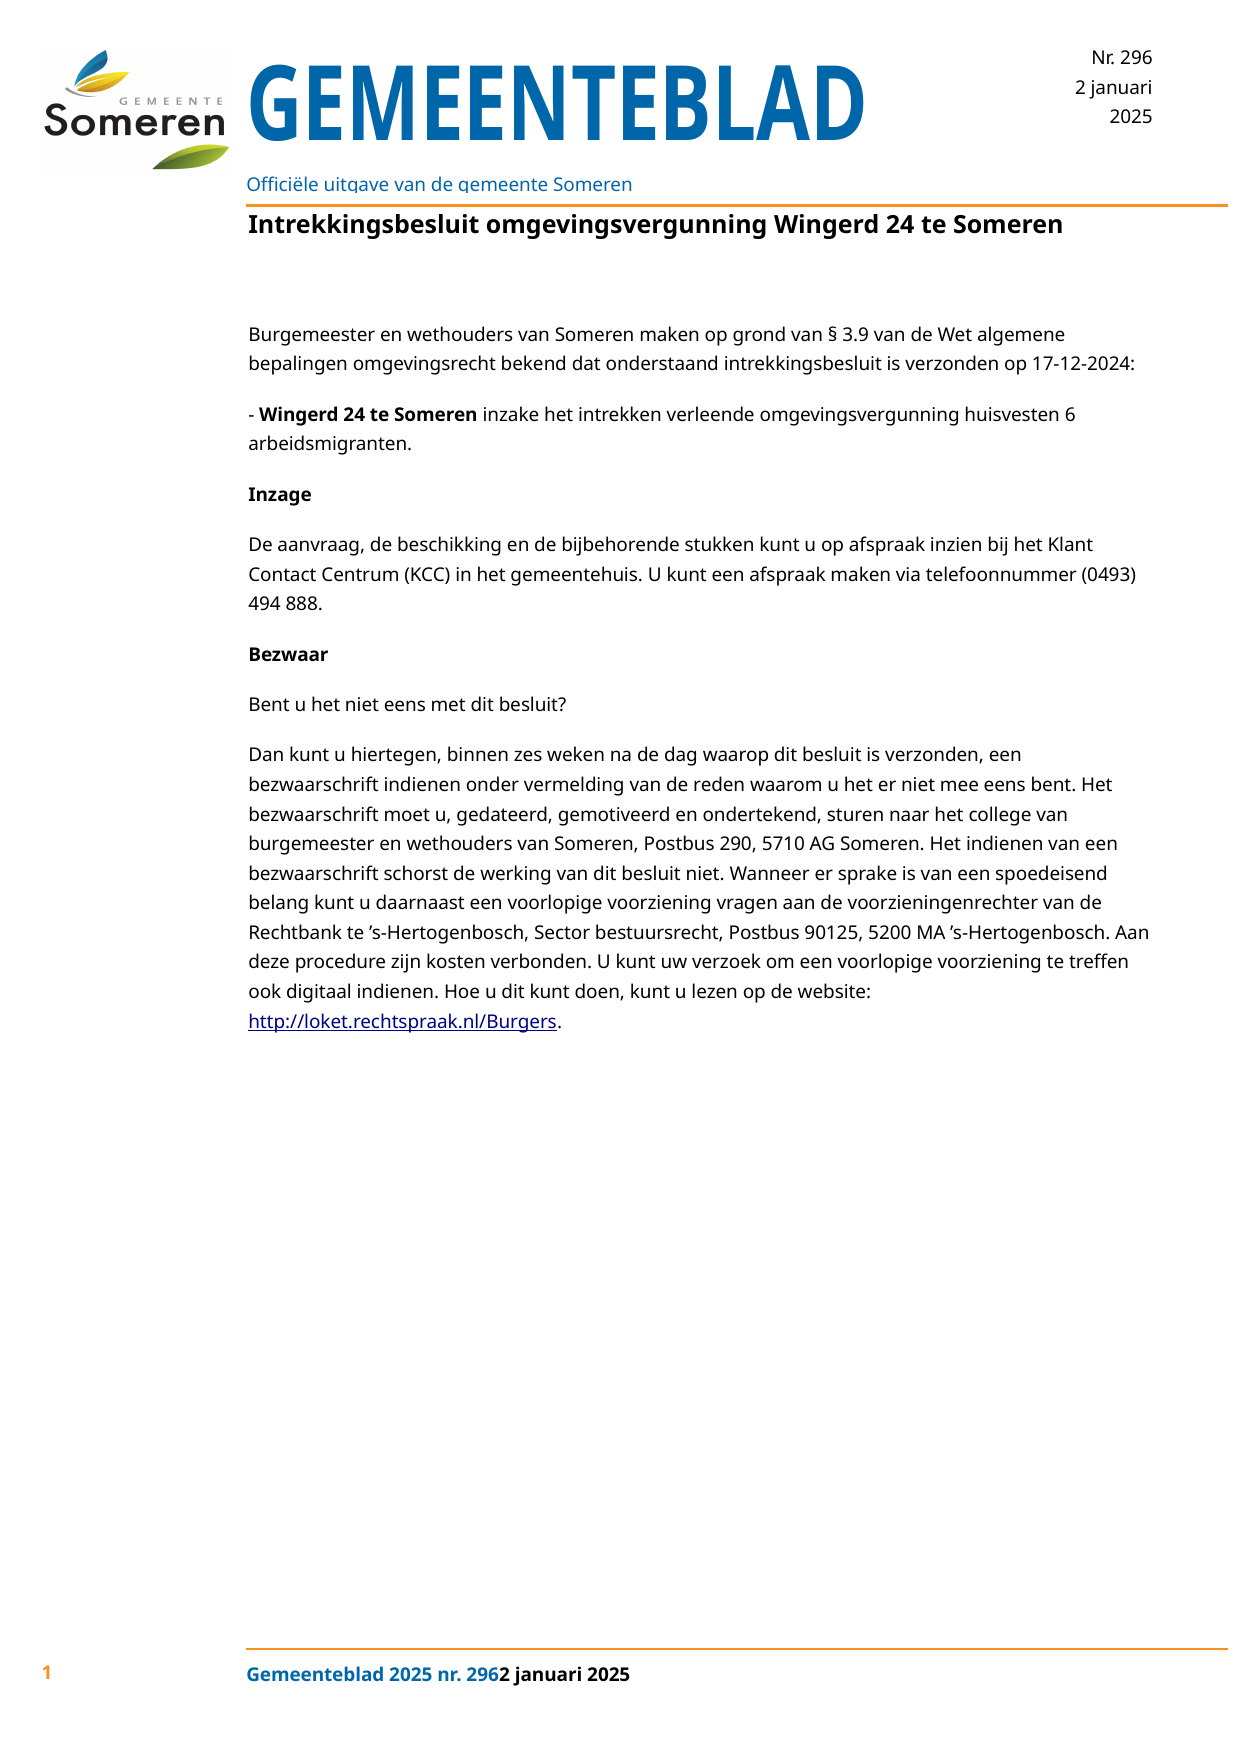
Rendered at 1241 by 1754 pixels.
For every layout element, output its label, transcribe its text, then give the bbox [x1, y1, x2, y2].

text Bent u het niet eens met dit besluit? [248, 691, 1152, 717]
text Dan kunt u hiertegen, binnen zes weken na de dag waarop dit besluit is verzonden, een bezwaarschrift indienen onder vermelding van de reden waarom u het er niet mee eens bent. Het bezwaarschrift moet u, gedateerd, gemotiveerd en ondertekend, sturen naar het college van burgemeester en wethouders van Someren, Postbus 290, 5710 AG Someren. Het indienen van een bezwaarschrift schorst de werking van dit besluit niet. Wanneer er sprake is van een spoedeisend belang kunt u daarnaast een voorlopige voorziening vragen aan de voorzieningenrechter van de Rechtbank te ’s-Hertogenbosch, Sector bestuursrecht, Postbus 90125, 5200 MA ’s-Hertogenbosch. Aan deze procedure zijn kosten verbonden. U kunt uw verzoek om een voorlopige voorziening te treffen ook digitaal indienen. Hoe u dit kunt doen, kunt u lezen op de website: http://loket.rechtspraak.nl/Burgers. [248, 742, 1152, 1033]
text - Wingerd 24 te Someren inzake het intrekken verleende omgevingsvergunning huisvesten 6 arbeidsmigranten. [248, 401, 1152, 456]
picture [41, 47, 231, 172]
text Intrekkingsbesluit omgevingsvergunning Wingerd 24 te Someren [248, 207, 1152, 241]
text Bezwaar [248, 641, 1152, 666]
text Burgemeester en wethouders van Someren maken op grond van § 3.9 van de Wet algemene bepalingen omgevingsrecht bekend dat onderstaand intrekkingsbesluit is verzonden op 17-12-2024: [248, 321, 1152, 376]
text Inzage [248, 481, 1152, 506]
text De aanvraag, de beschikking en de bijbehorende stukken kunt u op afspraak inzien bij het Klant Contact Centrum (KCC) in het gemeentehuis. U kunt een afspraak maken via telefoonnummer (0493) 494 888. [248, 531, 1152, 616]
